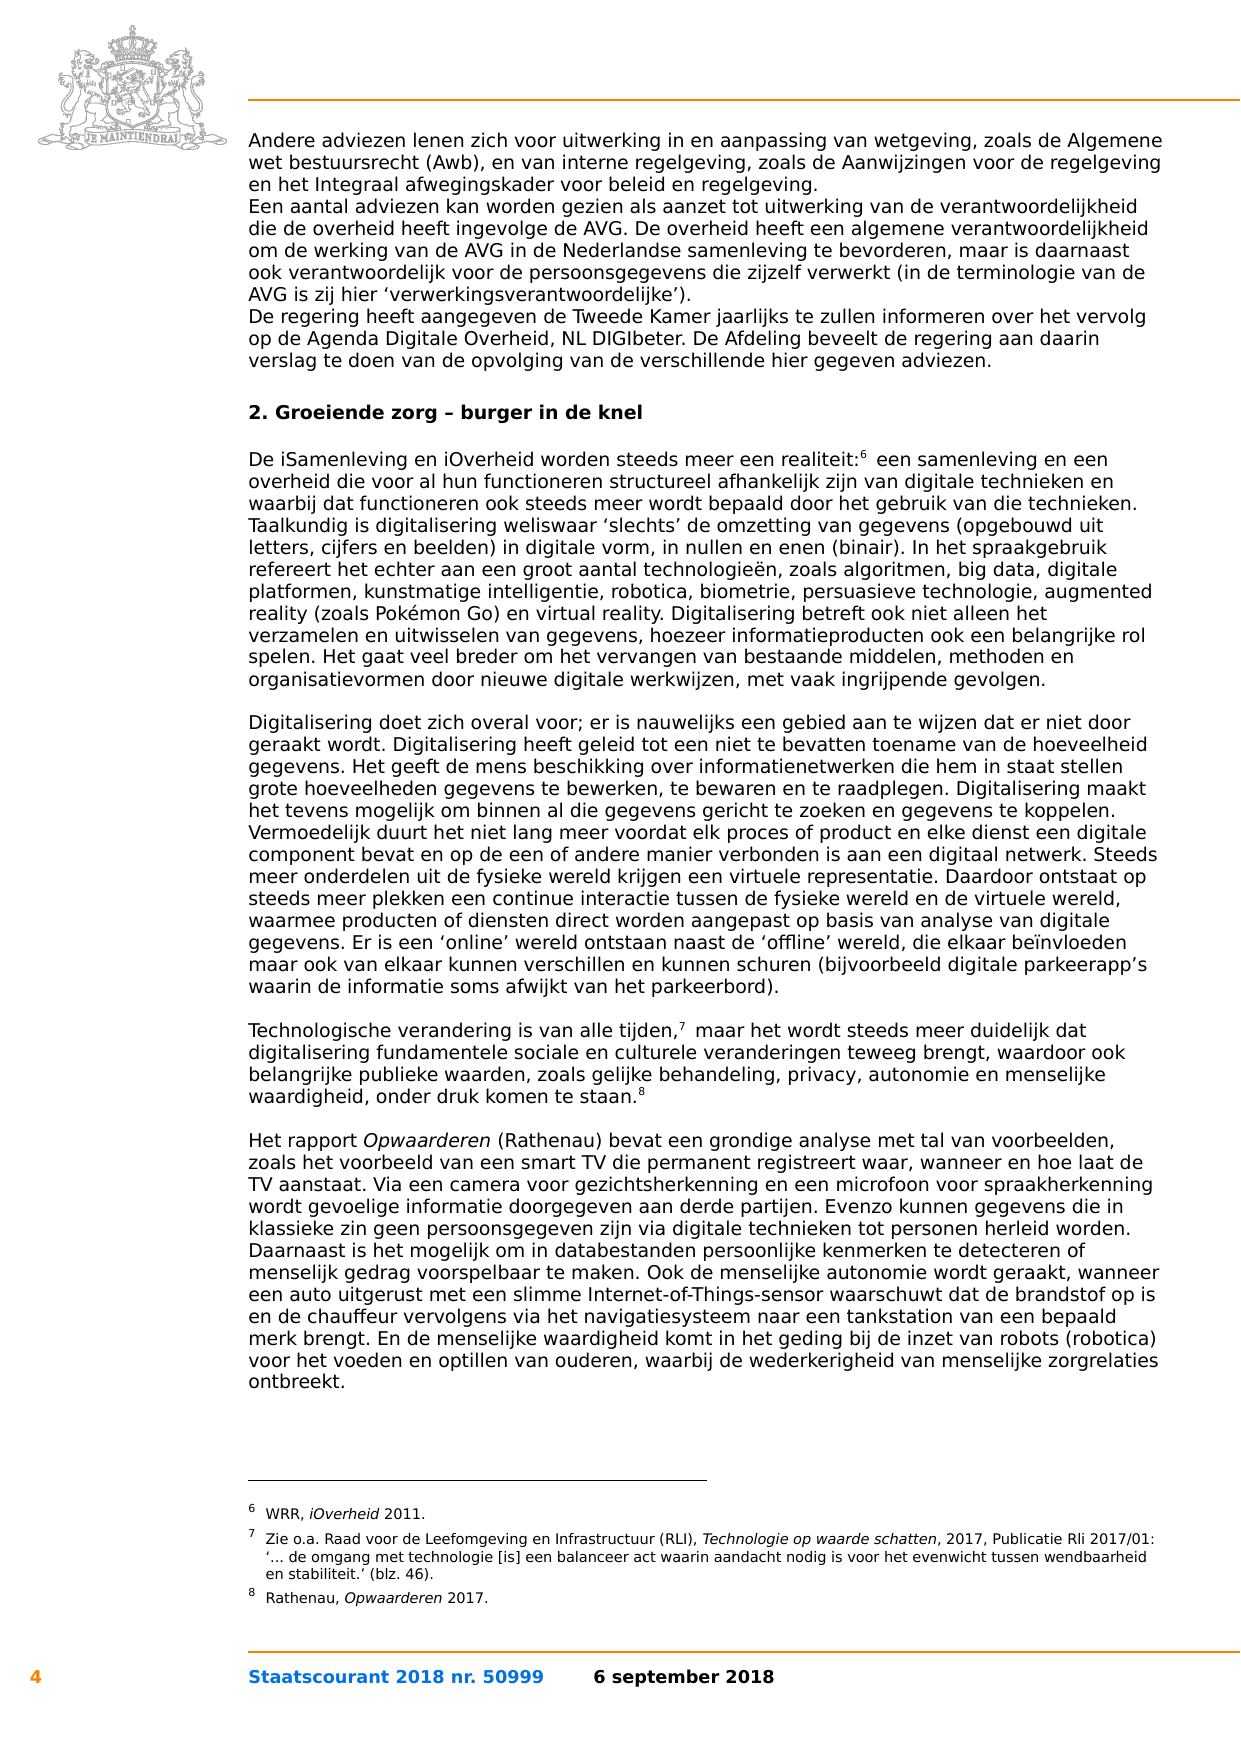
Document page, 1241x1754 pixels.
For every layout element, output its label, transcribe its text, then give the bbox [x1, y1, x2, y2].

text Andere adviezen lenen zich voor uitwerking in en aanpassing van wetgeving, zoals de Algemene wet bestuursrecht (Awb), en van interne regelgeving, zoals de Aanwijzingen voor de regelgeving en het Integraal afwegingskader voor beleid en regelgeving. [248, 130, 1163, 196]
text Een aantal adviezen kan worden gezien als aanzet tot uitwerking van de verantwoordelijkheid die de overheid heeft ingevolge de AVG. De overheid heeft een algemene verantwoordelijkheid om de werking van de AVG in de Nederlandse samenleving te bevorderen, maar is daarnaast ook verantwoordelijk voor de persoonsgegevens die zijzelf verwerkt (in de terminologie van de AVG is zij hier ‘verwerkingsverantwoordelijke’). [248, 196, 1163, 306]
text Digitalisering doet zich overal voor; er is nauwelijks een gebied aan te wijzen dat er niet door geraakt wordt. Digitalisering heeft geleid tot een niet te bevatten toename van de hoeveelheid gegevens. Het geeft de mens beschikking over informatienetwerken die hem in staat stellen grote hoeveelheden gegevens te bewerken, te bewaren en te raadplegen. Digitalisering maakt het tevens mogelijk om binnen al die gegevens gericht te zoeken en gegevens te koppelen. Vermoedelijk duurt het niet lang meer voordat elk proces of product en elke dienst een digitale component bevat en op de een of andere manier verbonden is aan een digitaal netwerk. Steeds meer onderdelen uit de fysieke wereld krijgen een virtuele representatie. Daardoor ontstaat op steeds meer plekken een continue interactie tussen de fysieke wereld en de virtuele wereld, waarmee producten of diensten direct worden aangepast op basis van analyse van digitale gegevens. Er is een ‘online’ wereld ontstaan naast de ‘offline’ wereld, die elkaar beïnvloeden maar ook van elkaar kunnen verschillen en kunnen schuren (bijvoorbeeld digitale parkeerapp’s waarin de informatie soms afwijkt van het parkeerbord). [248, 712, 1163, 998]
subtitle 2. Groeiende zorg – burger in de knel [248, 402, 1163, 424]
text WRR, iOverheid 2011. [248, 1502, 1163, 1524]
text Het rapport Opwaarderen (Rathenau) bevat een grondige analyse met tal van voorbeelden, zoals het voorbeeld van een smart TV die permanent registreert waar, wanneer en hoe laat de TV aanstaat. Via een camera voor gezichtsherkenning en een microfoon voor spraakherkenning wordt gevoelige informatie doorgegeven aan derde partijen. Evenzo kunnen gegevens die in klassieke zin geen persoonsgegeven zijn via digitale technieken tot personen herleid worden. Daarnaast is het mogelijk om in databestanden persoonlijke kenmerken te detecteren of menselijk gedrag voorspelbaar te maken. Ook de menselijke autonomie wordt geraakt, wanneer een auto uitgerust met een slimme Internet-of-Things-sensor waarschuwt dat de brandstof op is en de chauffeur vervolgens via het navigatiesysteem naar een tankstation van een bepaald merk brengt. En de menselijke waardigheid komt in het geding bij de inzet van robots (robotica) voor het voeden en optillen van ouderen, waarbij de wederkerigheid van menselijke zorgrelaties ontbreekt. [248, 1130, 1163, 1393]
text De regering heeft aangegeven de Tweede Kamer jaarlijks te zullen informeren over het vervolg op de Agenda Digitale Overheid, NL DIGIbeter. De Afdeling beveelt de regering aan daarin verslag te doen van de opvolging van de verschillende hier gegeven adviezen. [248, 306, 1163, 372]
text De iSamenleving en iOverheid worden steeds meer een realiteit: een samenleving en een overheid die voor al hun functioneren structureel afhankelijk zijn van digitale technieken en waarbij dat functioneren ook steeds meer wordt bepaald door het gebruik van die technieken. Taalkundig is digitalisering weliswaar ‘slechts’ de omzetting van gegevens (opgebouwd uit letters, cijfers en beelden) in digitale vorm, in nullen en enen (binair). In het spraakgebruik refereert het echter aan een groot aantal technologieën, zoals algoritmen, big data, digitale platformen, kunstmatige intelligentie, robotica, biometrie, persuasieve technologie, augmented reality (zoals Pokémon Go) en virtual reality. Digitalisering betreft ook niet alleen het verzamelen en uitwisselen van gegevens, hoezeer informatieproducten ook een belangrijke rol spelen. Het gaat veel breder om het vervangen van bestaande middelen, methoden en organisatievormen door nieuwe digitale werkwijzen, met vaak ingrijpende gevolgen. [248, 449, 1163, 690]
text Technologische verandering is van alle tijden, maar het wordt steeds meer duidelijk dat digitalisering fundamentele sociale en culturele veranderingen teweeg brengt, waardoor ook belangrijke publieke waarden, zoals gelijke behandeling, privacy, autonomie en menselijke waardigheid, onder druk komen te staan. [248, 1020, 1163, 1108]
text Rathenau, Opwaarderen 2017. [248, 1586, 1163, 1608]
picture [38, 25, 227, 150]
text Zie o.a. Raad voor de Leefomgeving en Infrastructuur (RLI), Technologie op waarde schatten, 2017, Publicatie Rli 2017/01: ‘... de omgang met technologie [is] een balanceer act waarin aandacht nodig is voor het evenwicht tussen wendbaarheid en stabiliteit.’ (blz. 46). [248, 1527, 1163, 1583]
